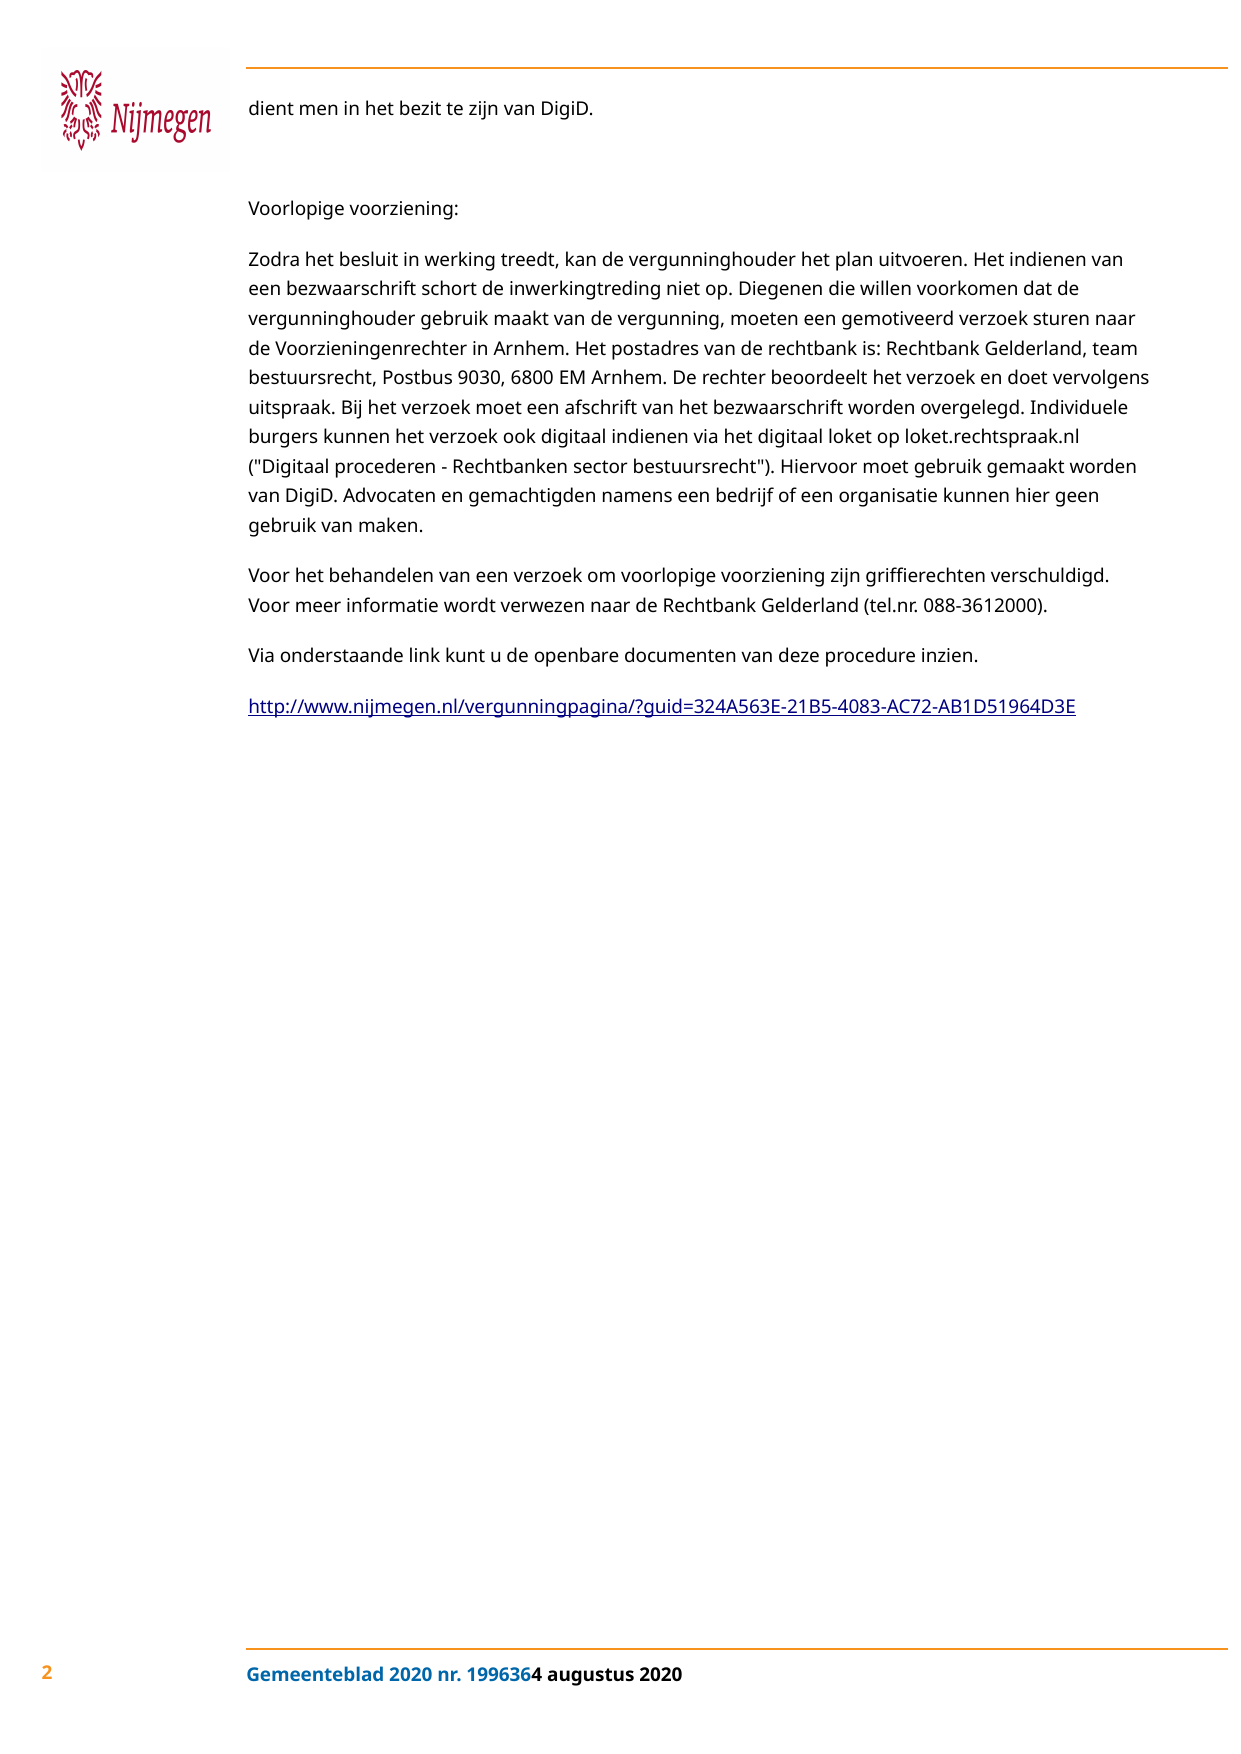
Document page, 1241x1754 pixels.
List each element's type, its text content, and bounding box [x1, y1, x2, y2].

text http://www.nijmegen.nl/vergunningpagina/?guid=324A563E-21B5-4083-AC72-AB1D51964D3E [248, 693, 1152, 719]
text Voor het behandelen van een verzoek om voorlopige voorziening zijn griffierechten verschuldigd. Voor meer informatie wordt verwezen naar de Rechtbank Gelderland (tel.nr. 088-3612000). [248, 563, 1152, 618]
text Via onderstaande link kunt u de openbare documenten van deze procedure inzien. [248, 643, 1152, 668]
text Voorlopige voorziening: [248, 196, 1152, 221]
text dient men in het bezit te zijn van DigiD. [248, 95, 1152, 121]
text Zodra het besluit in werking treedt, kan de vergunninghouder het plan uitvoeren. Het indienen van een bezwaarschrift schort de inwerkingtreding niet op. Diegenen die willen voorkomen dat de vergunninghouder gebruik maakt van de vergunning, moeten een gemotiveerd verzoek sturen naar de Voorzieningenrechter in Arnhem. Het postadres van de rechtbank is: Rechtbank Gelderland, team bestuursrecht, Postbus 9030, 6800 EM Arnhem. De rechter beoordeelt het verzoek en doet vervolgens uitspraak. Bij het verzoek moet een afschrift van het bezwaarschrift worden overgelegd. Individuele burgers kunnen het verzoek ook digitaal indienen via het digitaal loket op loket.rechtspraak.nl ("Digitaal procederen - Rechtbanken sector bestuursrecht"). Hiervoor moet gebruik gemaakt worden van DigiD. Advocaten en gemachtigden namens een bedrijf of een organisatie kunnen hier geen gebruik van maken. [248, 246, 1152, 538]
picture [41, 47, 231, 172]
